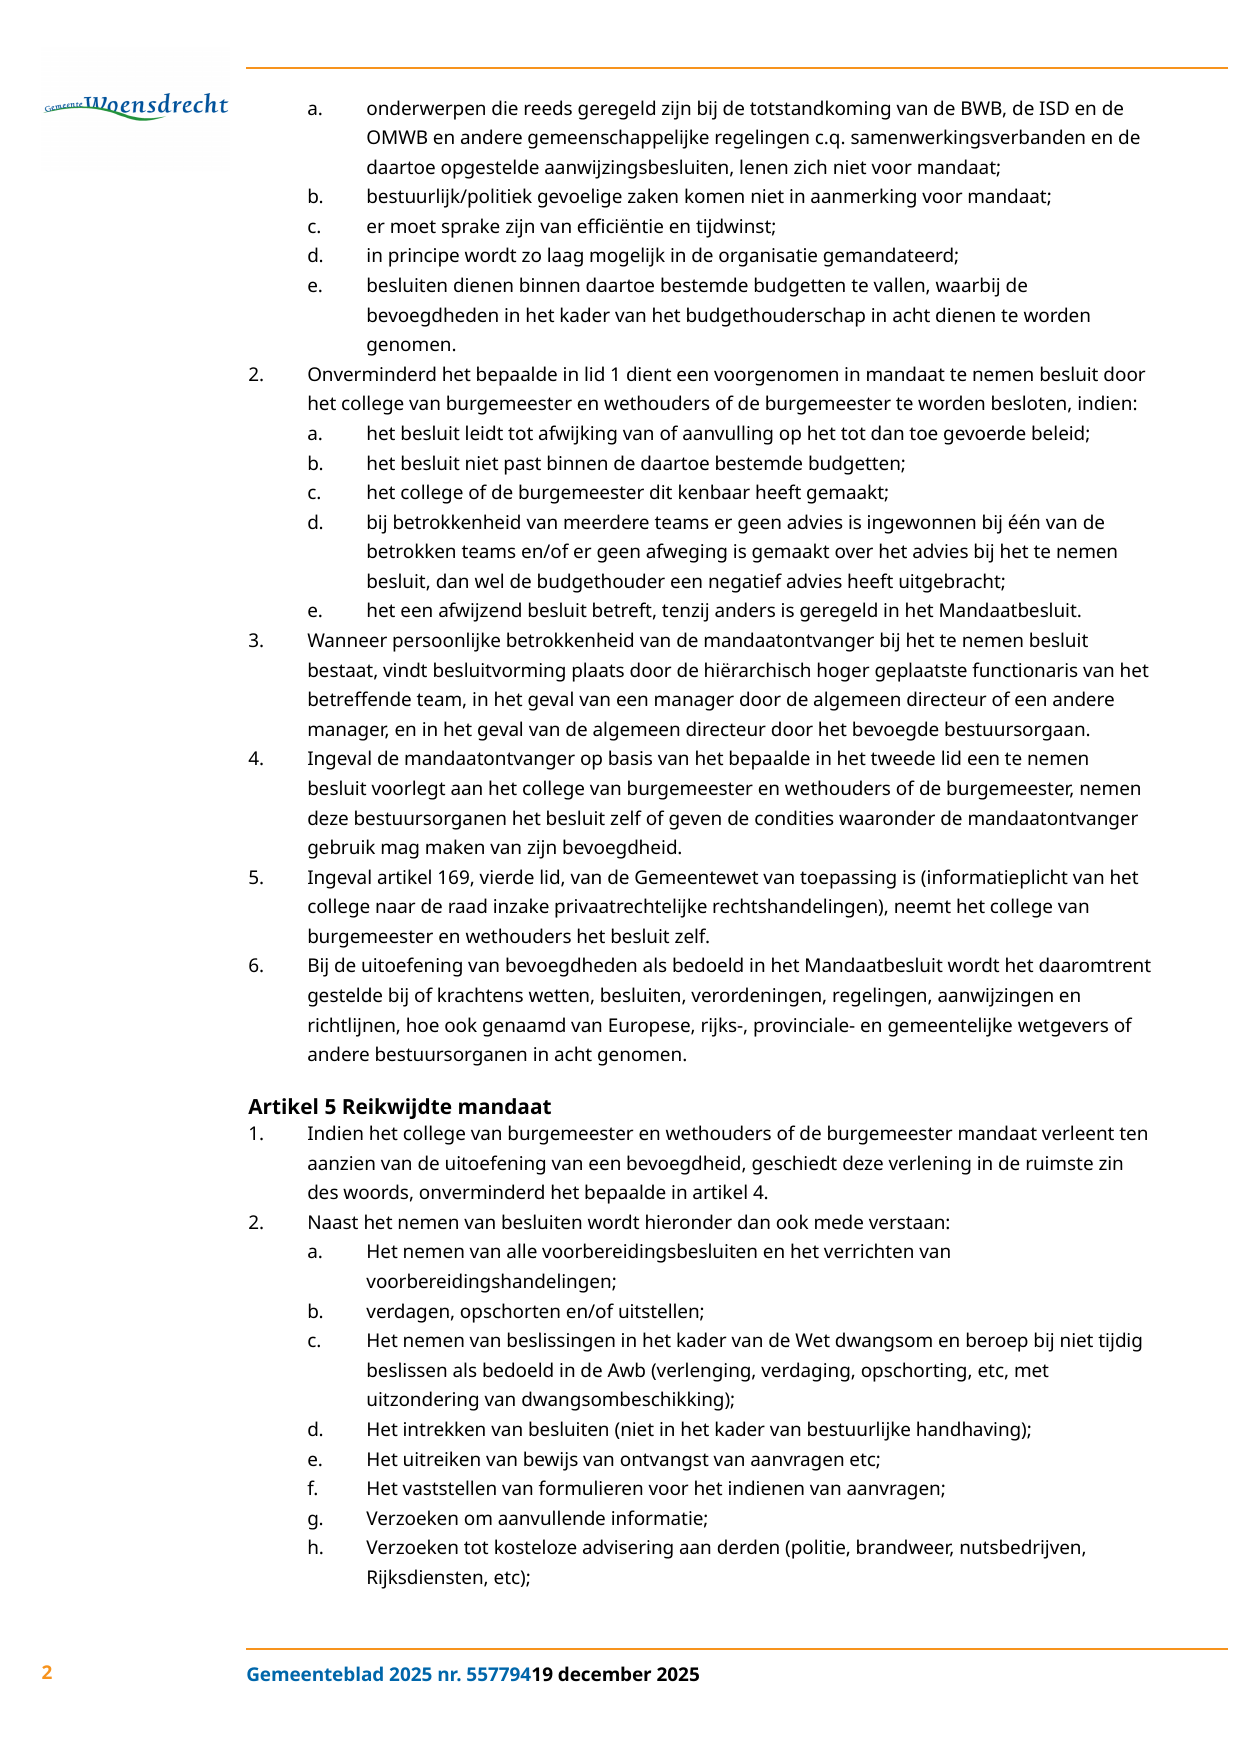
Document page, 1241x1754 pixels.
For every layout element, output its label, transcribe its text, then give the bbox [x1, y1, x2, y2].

list Het vaststellen van formulieren voor het indienen van aanvragen; [307, 1475, 1152, 1501]
list Wanneer persoonlijke betrokkenheid van de mandaatontvanger bij het te nemen besluit bestaat, vindt besluitvorming plaats door de hiërarchisch hoger geplaatste functionaris van het betreffende team, in het geval van een manager door de algemeen directeur of een andere manager, en in het geval van de algemeen directeur door het bevoegde bestuursorgaan. [248, 627, 1152, 742]
list Naast het nemen van besluiten wordt hieronder dan ook mede verstaan: [248, 1209, 1152, 1235]
list Verzoeken tot kosteloze advisering aan derden (politie, brandweer, nutsbedrijven, Rijksdiensten, etc); [307, 1534, 1152, 1590]
picture [41, 47, 231, 172]
list er moet sprake zijn van efficiëntie en tijdwinst; [307, 213, 1152, 239]
list het college of de burgemeester dit kenbaar heeft gemaakt; [307, 479, 1152, 505]
list onderwerpen die reeds geregeld zijn bij de totstandkoming van de BWB, de ISD en de OMWB en andere gemeenschappelijke regelingen c.q. samenwerkingsverbanden en de daartoe opgestelde aanwijzingsbesluiten, lenen zich niet voor mandaat; [307, 95, 1152, 180]
list Bij de uitoefening van bevoegdheden als bedoeld in het Mandaatbesluit wordt het daaromtrent gestelde bij of krachtens wetten, besluiten, verordeningen, regelingen, aanwijzingen en richtlijnen, hoe ook genaamd van Europese, rijks-, provinciale- en gemeentelijke wetgevers of andere bestuursorganen in acht genomen. [248, 953, 1152, 1067]
list het een afwijzend besluit betreft, tenzij anders is geregeld in het Mandaatbesluit. [307, 598, 1152, 623]
text Artikel 5 Reikwijdte mandaat [248, 1092, 1152, 1120]
list Ingeval artikel 169, vierde lid, van de Gemeentewet van toepassing is (informatieplicht van het college naar de raad inzake privaatrechtelijke rechtshandelingen), neemt het college van burgemeester en wethouders het besluit zelf. [248, 864, 1152, 949]
list in principe wordt zo laag mogelijk in de organisatie gemandateerd; [307, 243, 1152, 268]
list Het nemen van beslissingen in het kader van de Wet dwangsom en beroep bij niet tijdig beslissen als bedoeld in de Awb (verlenging, verdaging, opschorting, etc, met uitzondering van dwangsombeschikking); [307, 1327, 1152, 1412]
list Onverminderd het bepaalde in lid 1 dient een voorgenomen in mandaat te nemen besluit door het college van burgemeester en wethouders of de burgemeester te worden besloten, indien: [248, 361, 1152, 416]
list het besluit niet past binnen de daartoe bestemde budgetten; [307, 450, 1152, 476]
list bij betrokkenheid van meerdere teams er geen advies is ingewonnen bij één van de betrokken teams en/of er geen afweging is gemaakt over het advies bij het te nemen besluit, dan wel de budgethouder een negatief advies heeft uitgebracht; [307, 509, 1152, 594]
list Het nemen van alle voorbereidingsbesluiten en het verrichten van voorbereidingshandelingen; [307, 1239, 1152, 1294]
list verdagen, opschorten en/of uitstellen; [307, 1298, 1152, 1323]
list Verzoeken om aanvullende informatie; [307, 1505, 1152, 1531]
list Het uitreiken van bewijs van ontvangst van aanvragen etc; [307, 1446, 1152, 1471]
list Het intrekken van besluiten (niet in het kader van bestuurlijke handhaving); [307, 1416, 1152, 1442]
list het besluit leidt tot afwijking van of aanvulling op het tot dan toe gevoerde beleid; [307, 420, 1152, 446]
list Ingeval de mandaatontvanger op basis van het bepaalde in het tweede lid een te nemen besluit voorlegt aan het college van burgemeester en wethouders of de burgemeester, nemen deze bestuursorganen het besluit zelf of geven de condities waaronder de mandaatontvanger gebruik mag maken van zijn bevoegdheid. [248, 746, 1152, 860]
list Indien het college van burgemeester en wethouders of de burgemeester mandaat verleent ten aanzien van de uitoefening van een bevoegdheid, geschiedt deze verlening in de ruimste zin des woords, onverminderd het bepaalde in artikel 4. [248, 1120, 1152, 1205]
list bestuurlijk/politiek gevoelige zaken komen niet in aanmerking voor mandaat; [307, 183, 1152, 209]
list besluiten dienen binnen daartoe bestemde budgetten te vallen, waarbij de bevoegdheden in het kader van het budgethouderschap in acht dienen te worden genomen. [307, 272, 1152, 357]
